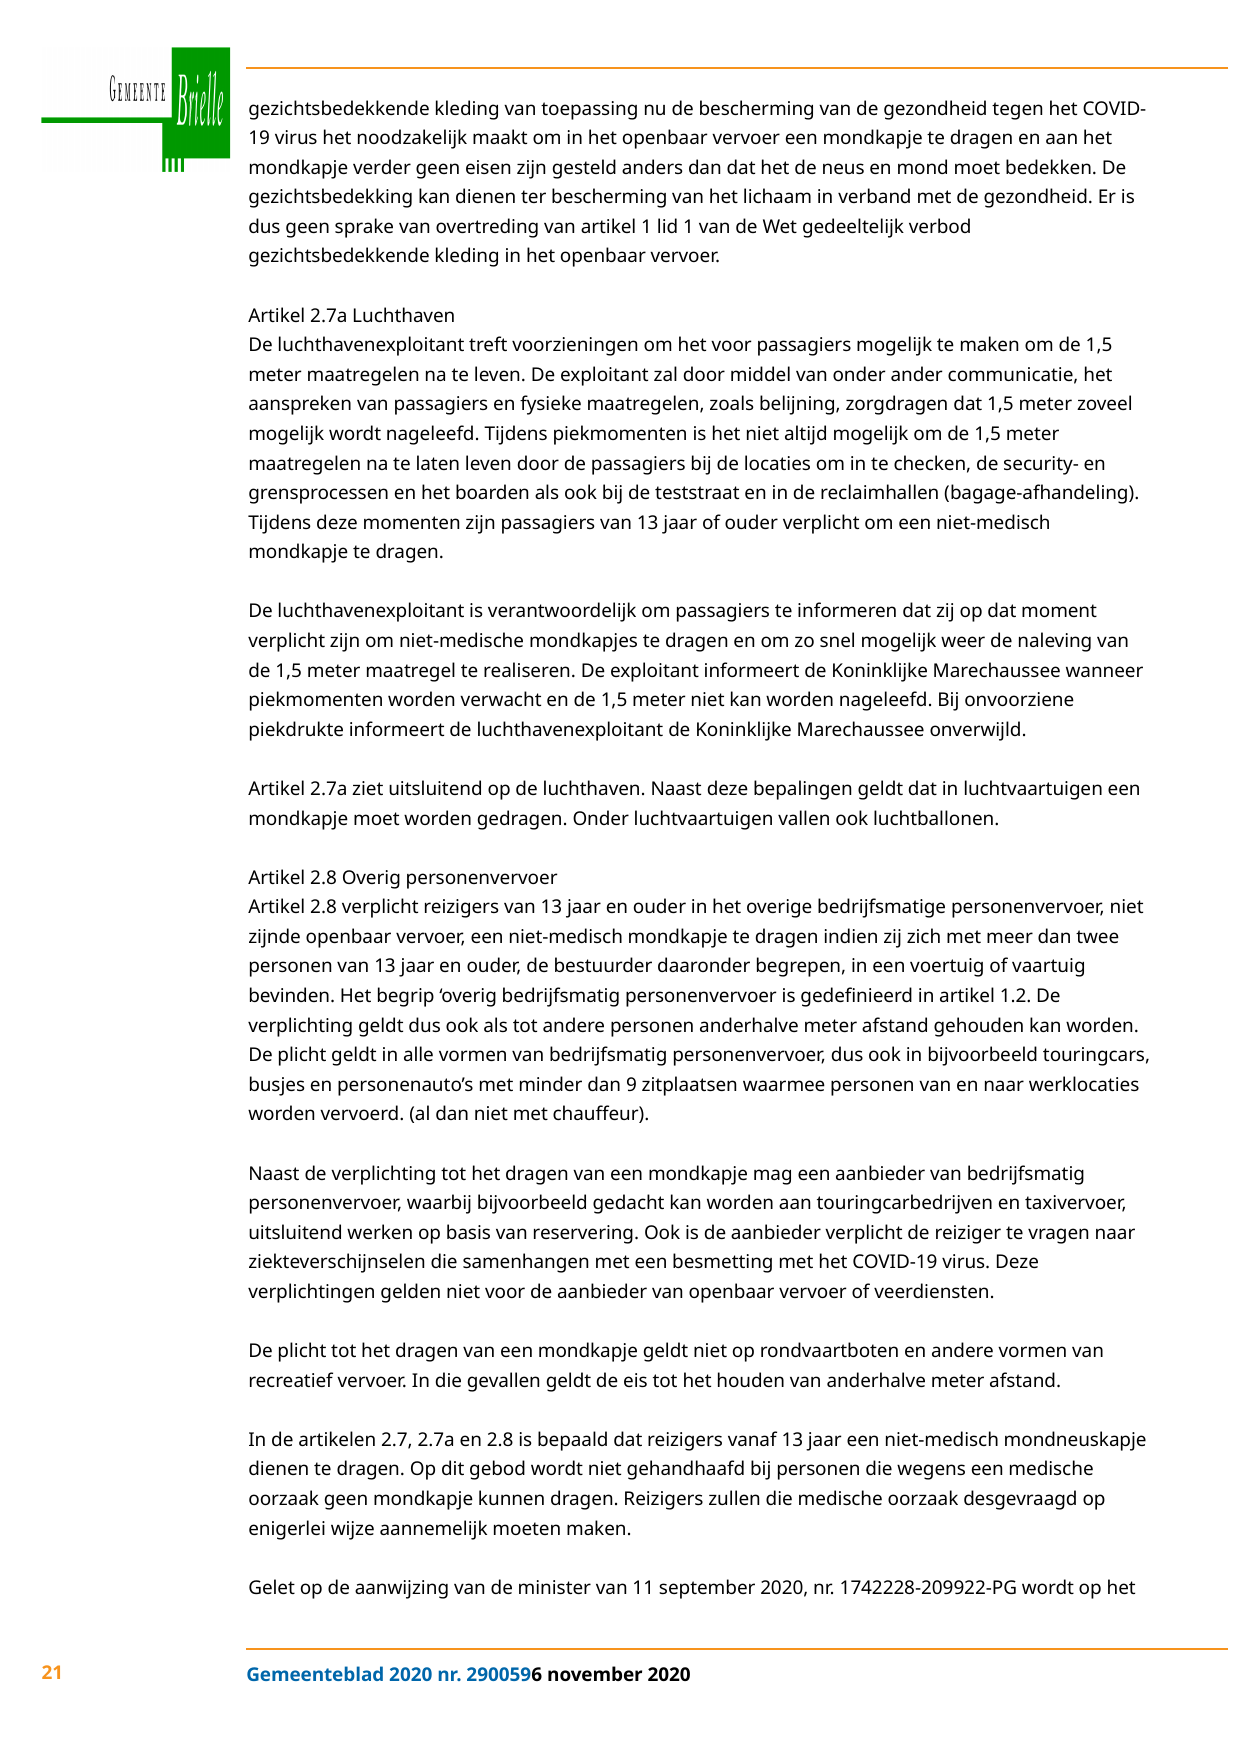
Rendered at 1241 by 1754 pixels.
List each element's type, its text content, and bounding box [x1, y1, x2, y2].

text Artikel 2.7a ziet uitsluitend op de luchthaven. Naast deze bepalingen geldt dat in luchtvaartuigen een mondkapje moet worden gedragen. Onder luchtvaartuigen vallen ook luchtballonen. [248, 775, 1152, 831]
text De plicht tot het dragen van een mondkapje geldt niet op rondvaartboten en andere vormen van recreatief vervoer. In die gevallen geldt de eis tot het houden van anderhalve meter afstand. [248, 1337, 1152, 1393]
text De luchthavenexploitant is verantwoordelijk om passagiers te informeren dat zij op dat moment verplicht zijn om niet-medische mondkapjes te dragen en om zo snel mogelijk weer de naleving van de 1,5 meter maatregel te realiseren. De exploitant informeert de Koninklijke Marechaussee wanneer piekmomenten worden verwacht en de 1,5 meter niet kan worden nageleefd. Bij onvoorziene piekdrukte informeert de luchthavenexploitant de Koninklijke Marechaussee onverwijld. [248, 598, 1152, 742]
text gezichtsbedekkende kleding van toepassing nu de bescherming van de gezondheid tegen het COVID-19 virus het noodzakelijk maakt om in het openbaar vervoer een mondkapje te dragen en aan het mondkapje verder geen eisen zijn gesteld anders dan dat het de neus en mond moet bedekken. De gezichtsbedekking kan dienen ter bescherming van het lichaam in verband met de gezondheid. Er is dus geen sprake van overtreding van artikel 1 lid 1 van de Wet gedeeltelijk verbod gezichtsbedekkende kleding in het openbaar vervoer. [248, 95, 1152, 268]
text Artikel 2.8 Overig personenvervoer [248, 864, 1152, 890]
text Artikel 2.7a Luchthaven [248, 302, 1152, 328]
text Artikel 2.8 verplicht reizigers van 13 jaar en ouder in het overige bedrijfsmatige personenvervoer, niet zijnde openbaar vervoer, een niet-medisch mondkapje te dragen indien zij zich met meer dan twee personen van 13 jaar en ouder, de bestuurder daaronder begrepen, in een voertuig of vaartuig bevinden. Het begrip ‘overig bedrijfsmatig personenvervoer is gedefinieerd in artikel 1.2. De verplichting geldt dus ook als tot andere personen anderhalve meter afstand gehouden kan worden. De plicht geldt in alle vormen van bedrijfsmatig personenvervoer, dus ook in bijvoorbeeld touringcars, busjes en personenauto’s met minder dan 9 zitplaatsen waarmee personen van en naar werklocaties worden vervoerd. (al dan niet met chauffeur). [248, 893, 1152, 1126]
text Gelet op de aanwijzing van de minister van 11 september 2020, nr. 1742228-209922-PG wordt op het [248, 1574, 1152, 1600]
text Naast de verplichting tot het dragen van een mondkapje mag een aanbieder van bedrijfsmatig personenvervoer, waarbij bijvoorbeeld gedacht kan worden aan touringcarbedrijven en taxivervoer, uitsluitend werken op basis van reservering. Ook is de aanbieder verplicht de reiziger te vragen naar ziekteverschijnselen die samenhangen met een besmetting met het COVID-19 virus. Deze verplichtingen gelden niet voor de aanbieder van openbaar vervoer of veerdiensten. [248, 1160, 1152, 1304]
text De luchthavenexploitant treft voorzieningen om het voor passagiers mogelijk te maken om de 1,5 meter maatregelen na te leven. De exploitant zal door middel van onder ander communicatie, het aanspreken van passagiers en fysieke maatregelen, zoals belijning, zorgdragen dat 1,5 meter zoveel mogelijk wordt nageleefd. Tijdens piekmomenten is het niet altijd mogelijk om de 1,5 meter maatregelen na te laten leven door de passagiers bij de locaties om in te checken, de security- en grensprocessen en het boarden als ook bij de teststraat en in de reclaimhallen (bagage-afhandeling). Tijdens deze momenten zijn passagiers van 13 jaar of ouder verplicht om een niet-medisch mondkapje te dragen. [248, 331, 1152, 564]
picture [41, 47, 231, 172]
text In de artikelen 2.7, 2.7a en 2.8 is bepaald dat reizigers vanaf 13 jaar een niet-medisch mondneuskapje dienen te dragen. Op dit gebod wordt niet gehandhaafd bij personen die wegens een medische oorzaak geen mondkapje kunnen dragen. Reizigers zullen die medische oorzaak desgevraagd op enigerlei wijze aannemelijk moeten maken. [248, 1426, 1152, 1541]
